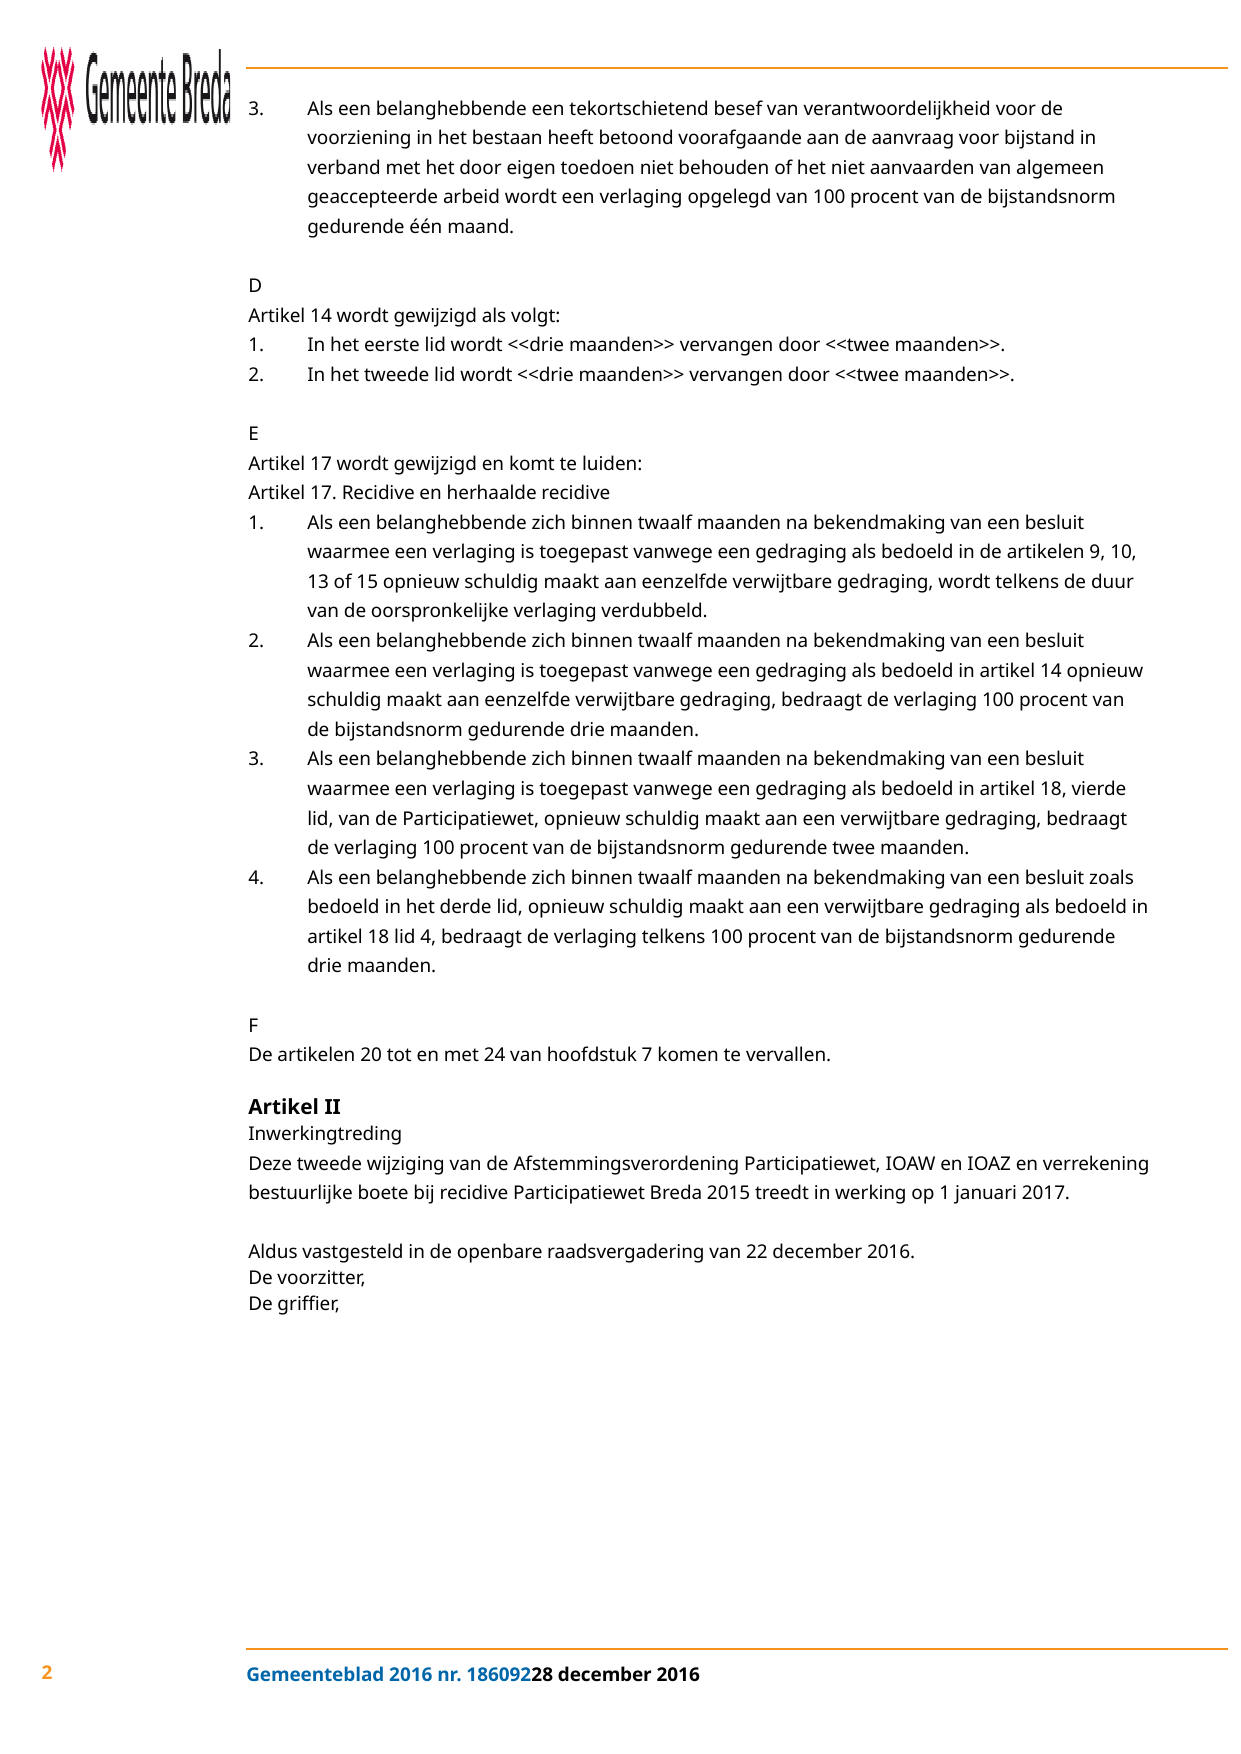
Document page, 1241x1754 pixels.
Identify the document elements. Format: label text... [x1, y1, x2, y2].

text De voorzitter, [248, 1264, 1152, 1290]
text Aldus vastgesteld in de openbare raadsvergadering van 22 december 2016. [248, 1239, 1152, 1264]
text Artikel 14 wordt gewijzigd als volgt: [248, 302, 1152, 328]
list Als een belanghebbende zich binnen twaalf maanden na bekendmaking van een besluit waarmee een verlaging is toegepast vanwege een gedraging als bedoeld in artikel 14 opnieuw schuldig maakt aan eenzelfde verwijtbare gedraging, bedraagt de verlaging 100 procent van de bijstandsnorm gedurende drie maanden. [248, 627, 1152, 742]
text F [248, 1012, 1152, 1038]
list In het tweede lid wordt <<drie maanden>> vervangen door <<twee maanden>>. [248, 361, 1152, 387]
text De artikelen 20 tot en met 24 van hoofdstuk 7 komen te vervallen. [248, 1041, 1152, 1067]
text Deze tweede wijziging van de Afstemmingsverordening Participatiewet, IOAW en IOAZ en verrekening bestuurlijke boete bij recidive Participatiewet Breda 2015 treedt in werking op 1 januari 2017. [248, 1150, 1152, 1205]
text Inwerkingtreding [248, 1120, 1152, 1146]
list Als een belanghebbende zich binnen twaalf maanden na bekendmaking van een besluit waarmee een verlaging is toegepast vanwege een gedraging als bedoeld in de artikelen 9, 10, 13 of 15 opnieuw schuldig maakt aan eenzelfde verwijtbare gedraging, wordt telkens de duur van de oorspronkelijke verlaging verdubbeld. [248, 509, 1152, 623]
list Als een belanghebbende een tekortschietend besef van verantwoordelijkheid voor de voorziening in het bestaan heeft betoond voorafgaande aan de aanvraag voor bijstand in verband met het door eigen toedoen niet behouden of het niet aanvaarden van algemeen geaccepteerde arbeid wordt een verlaging opgelegd van 100 procent van de bijstandsnorm gedurende één maand. [248, 95, 1152, 239]
text E [248, 420, 1152, 446]
list In het eerste lid wordt <<drie maanden>> vervangen door <<twee maanden>>. [248, 331, 1152, 357]
list Als een belanghebbende zich binnen twaalf maanden na bekendmaking van een besluit waarmee een verlaging is toegepast vanwege een gedraging als bedoeld in artikel 18, vierde lid, van de Participatiewet, opnieuw schuldig maakt aan een verwijtbare gedraging, bedraagt de verlaging 100 procent van de bijstandsnorm gedurende twee maanden. [248, 746, 1152, 860]
list Als een belanghebbende zich binnen twaalf maanden na bekendmaking van een besluit zoals bedoeld in het derde lid, opnieuw schuldig maakt aan een verwijtbare gedraging als bedoeld in artikel 18 lid 4, bedraagt de verlaging telkens 100 procent van de bijstandsnorm gedurende drie maanden. [248, 864, 1152, 978]
text Artikel II [248, 1092, 1152, 1120]
text De griffier, [248, 1290, 1152, 1316]
text D [248, 272, 1152, 298]
text Artikel 17. Recidive en herhaalde recidive [248, 479, 1152, 505]
picture [41, 47, 231, 172]
text Artikel 17 wordt gewijzigd en komt te luiden: [248, 450, 1152, 476]
